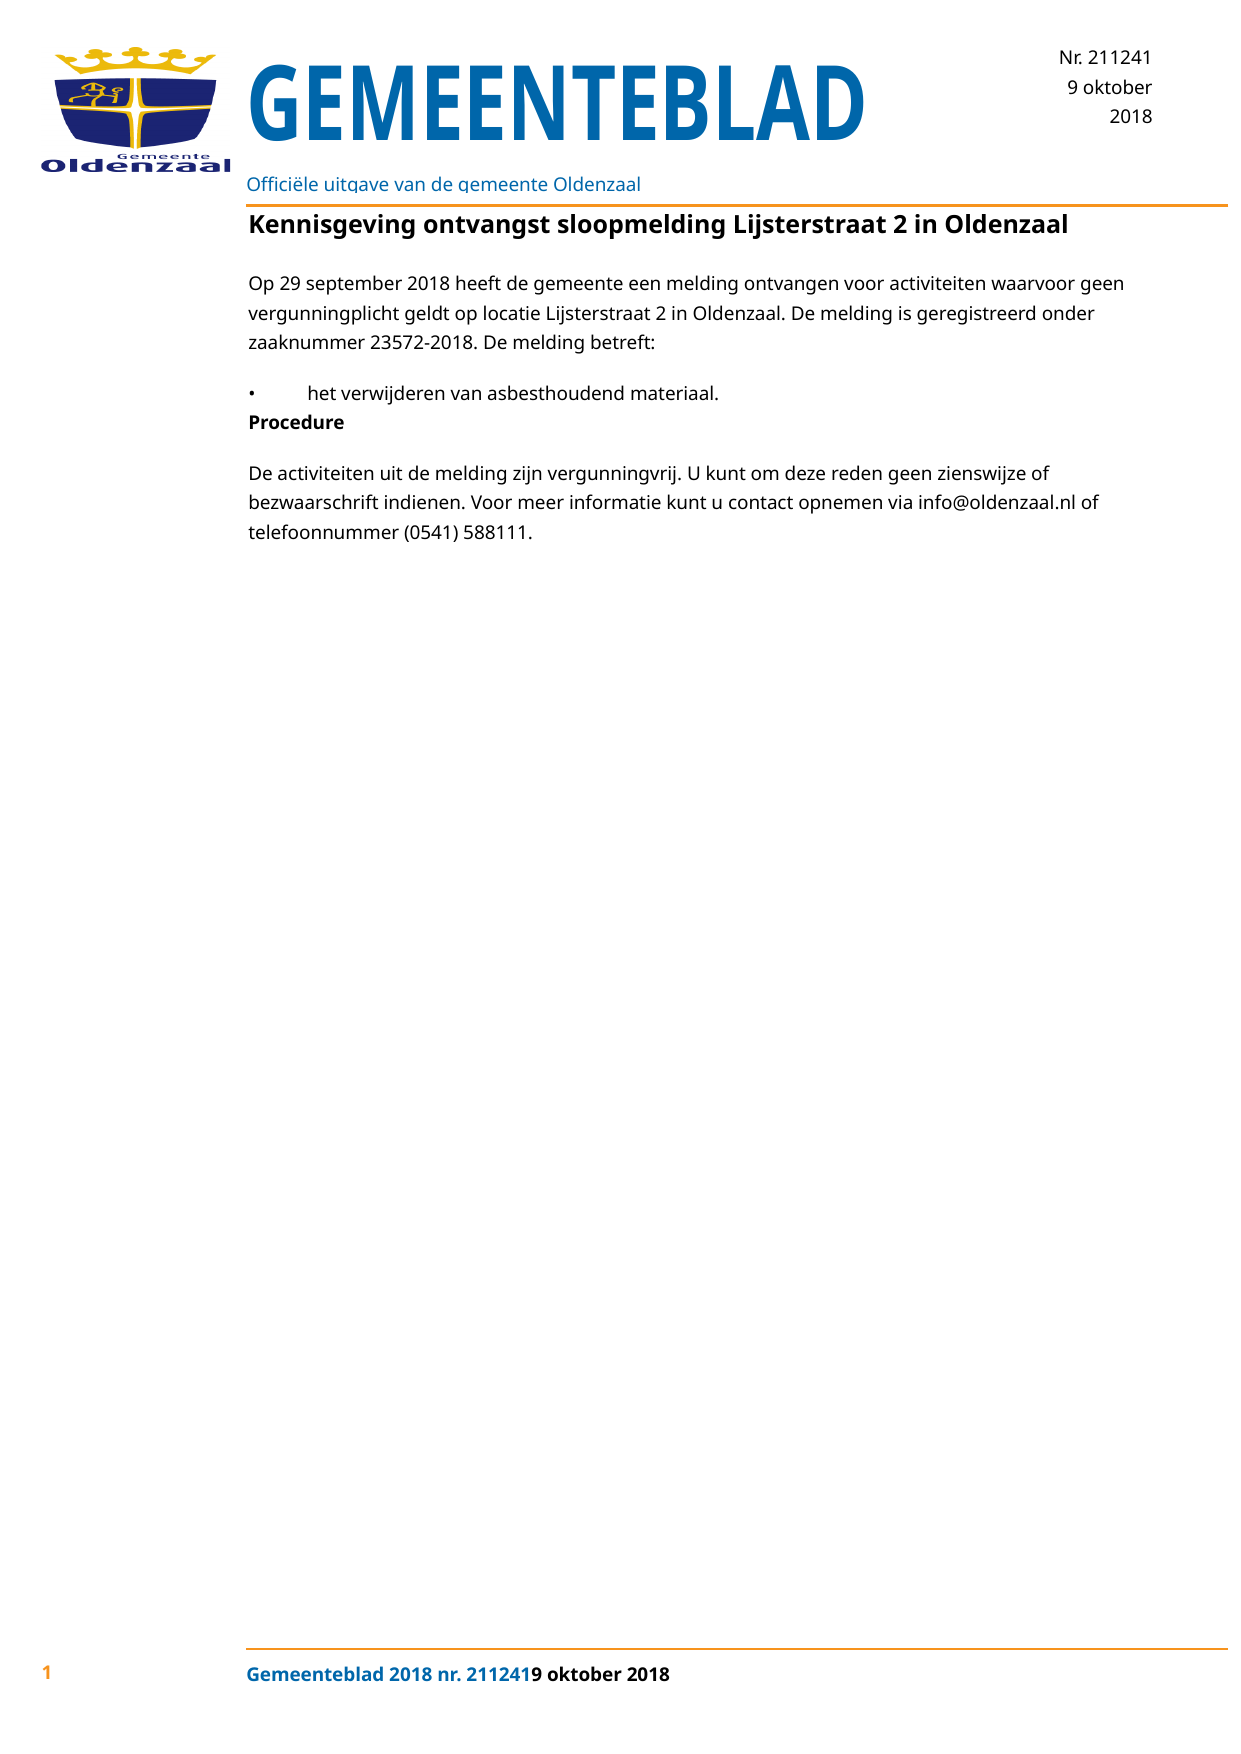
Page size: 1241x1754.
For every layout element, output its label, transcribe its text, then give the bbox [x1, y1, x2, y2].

text Procedure [248, 409, 1152, 435]
text De activiteiten uit de melding zijn vergunningvrij. U kunt om deze reden geen zienswijze of bezwaarschrift indienen. Voor meer informatie kunt u contact opnemen via info@oldenzaal.nl of telefoonnummer (0541) 588111. [248, 460, 1152, 545]
list het verwijderen van asbesthoudend materiaal. [248, 380, 1152, 406]
picture [41, 47, 231, 172]
text Kennisgeving ontvangst sloopmelding Lijsterstraat 2 in Oldenzaal [248, 207, 1152, 241]
text Op 29 september 2018 heeft de gemeente een melding ontvangen voor activiteiten waarvoor geen vergunningplicht geldt op locatie Lijsterstraat 2 in Oldenzaal. De melding is geregistreerd onder zaaknummer 23572-2018. De melding betreft: [248, 270, 1152, 355]
